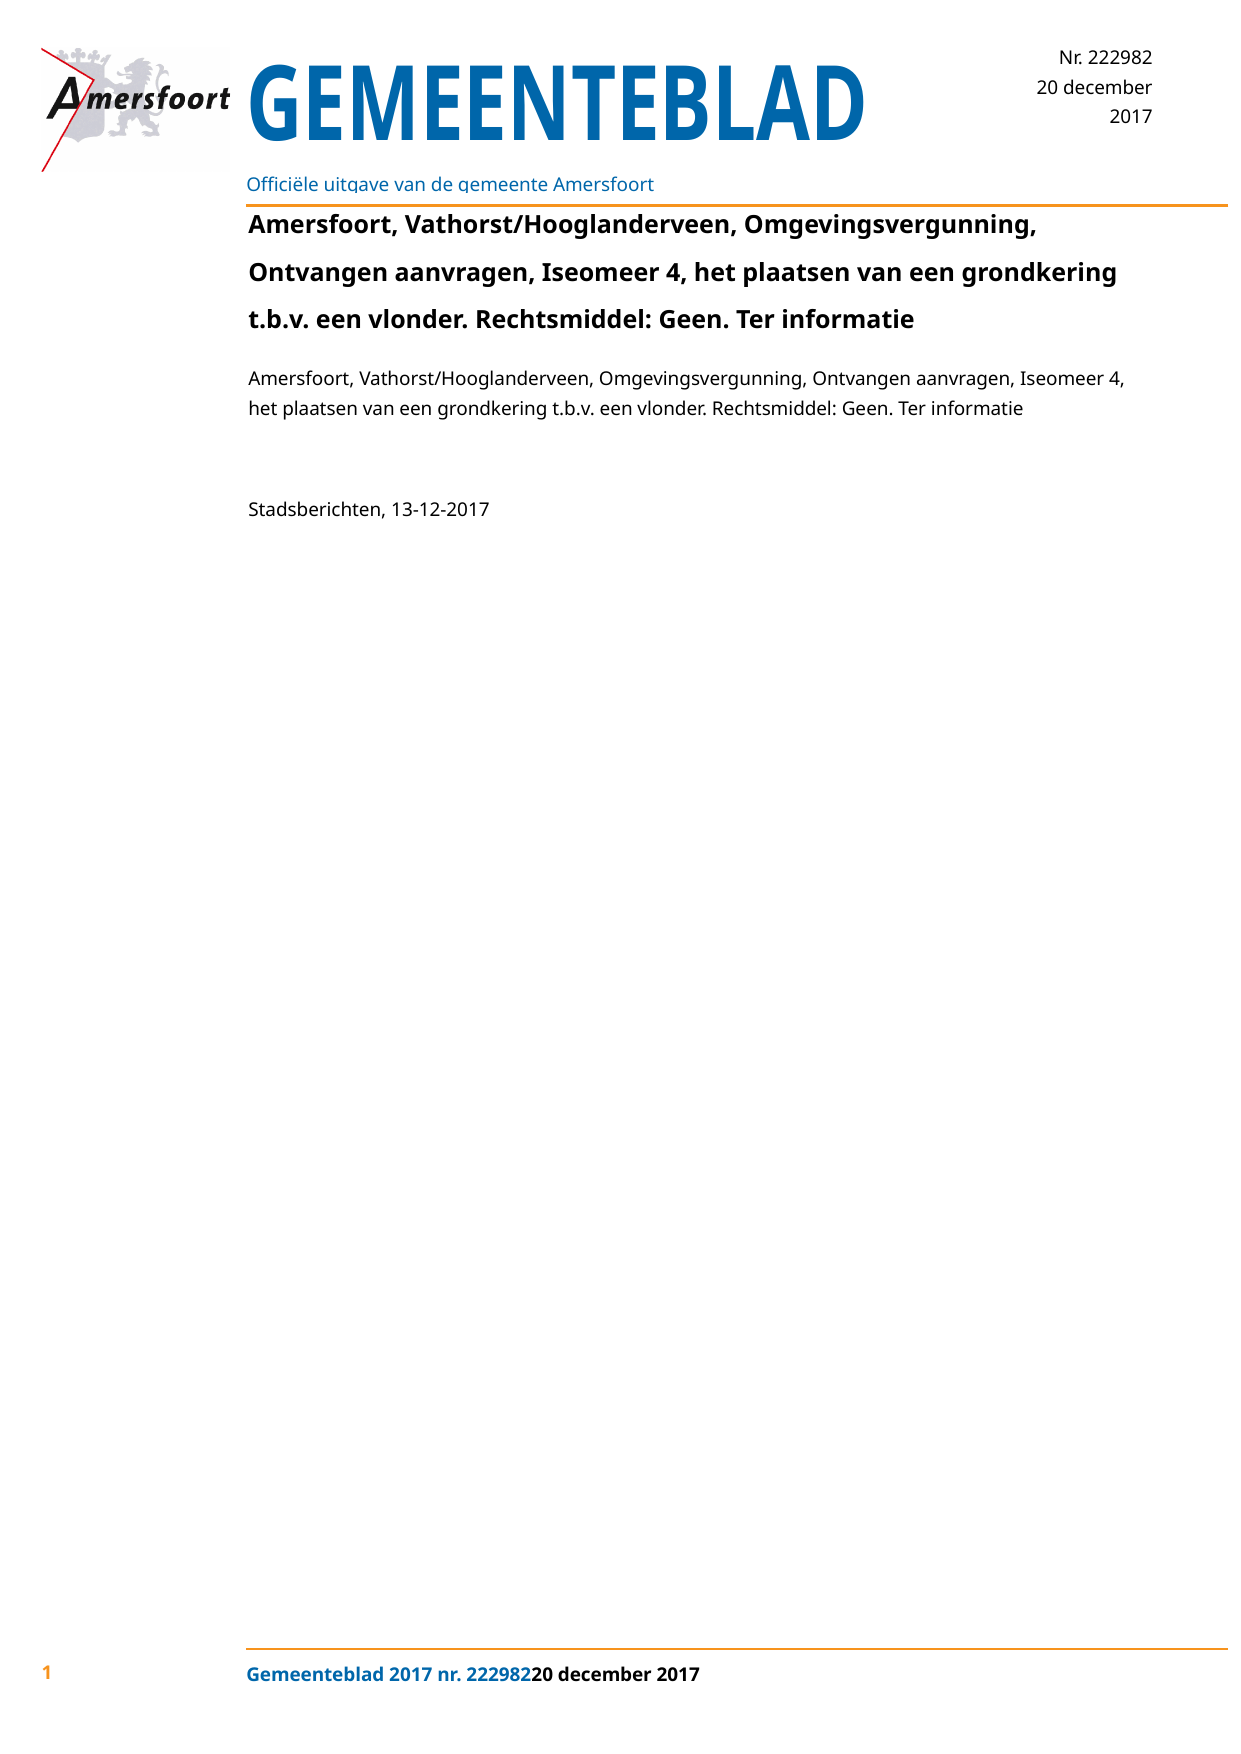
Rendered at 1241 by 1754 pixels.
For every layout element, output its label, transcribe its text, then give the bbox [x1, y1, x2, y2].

picture [41, 47, 231, 172]
text Stadsberichten, 13-12-2017 [248, 496, 1152, 522]
text Amersfoort, Vathorst/Hooglanderveen, Omgevingsvergunning, Ontvangen aanvragen, Iseomeer 4, het plaatsen van een grondkering t.b.v. een vlonder. Rechtsmiddel: Geen. Ter informatie [248, 207, 1152, 336]
text Amersfoort, Vathorst/Hooglanderveen, Omgevingsvergunning, Ontvangen aanvragen, Iseomeer 4, het plaatsen van een grondkering t.b.v. een vlonder. Rechtsmiddel: Geen. Ter informatie [248, 366, 1152, 421]
